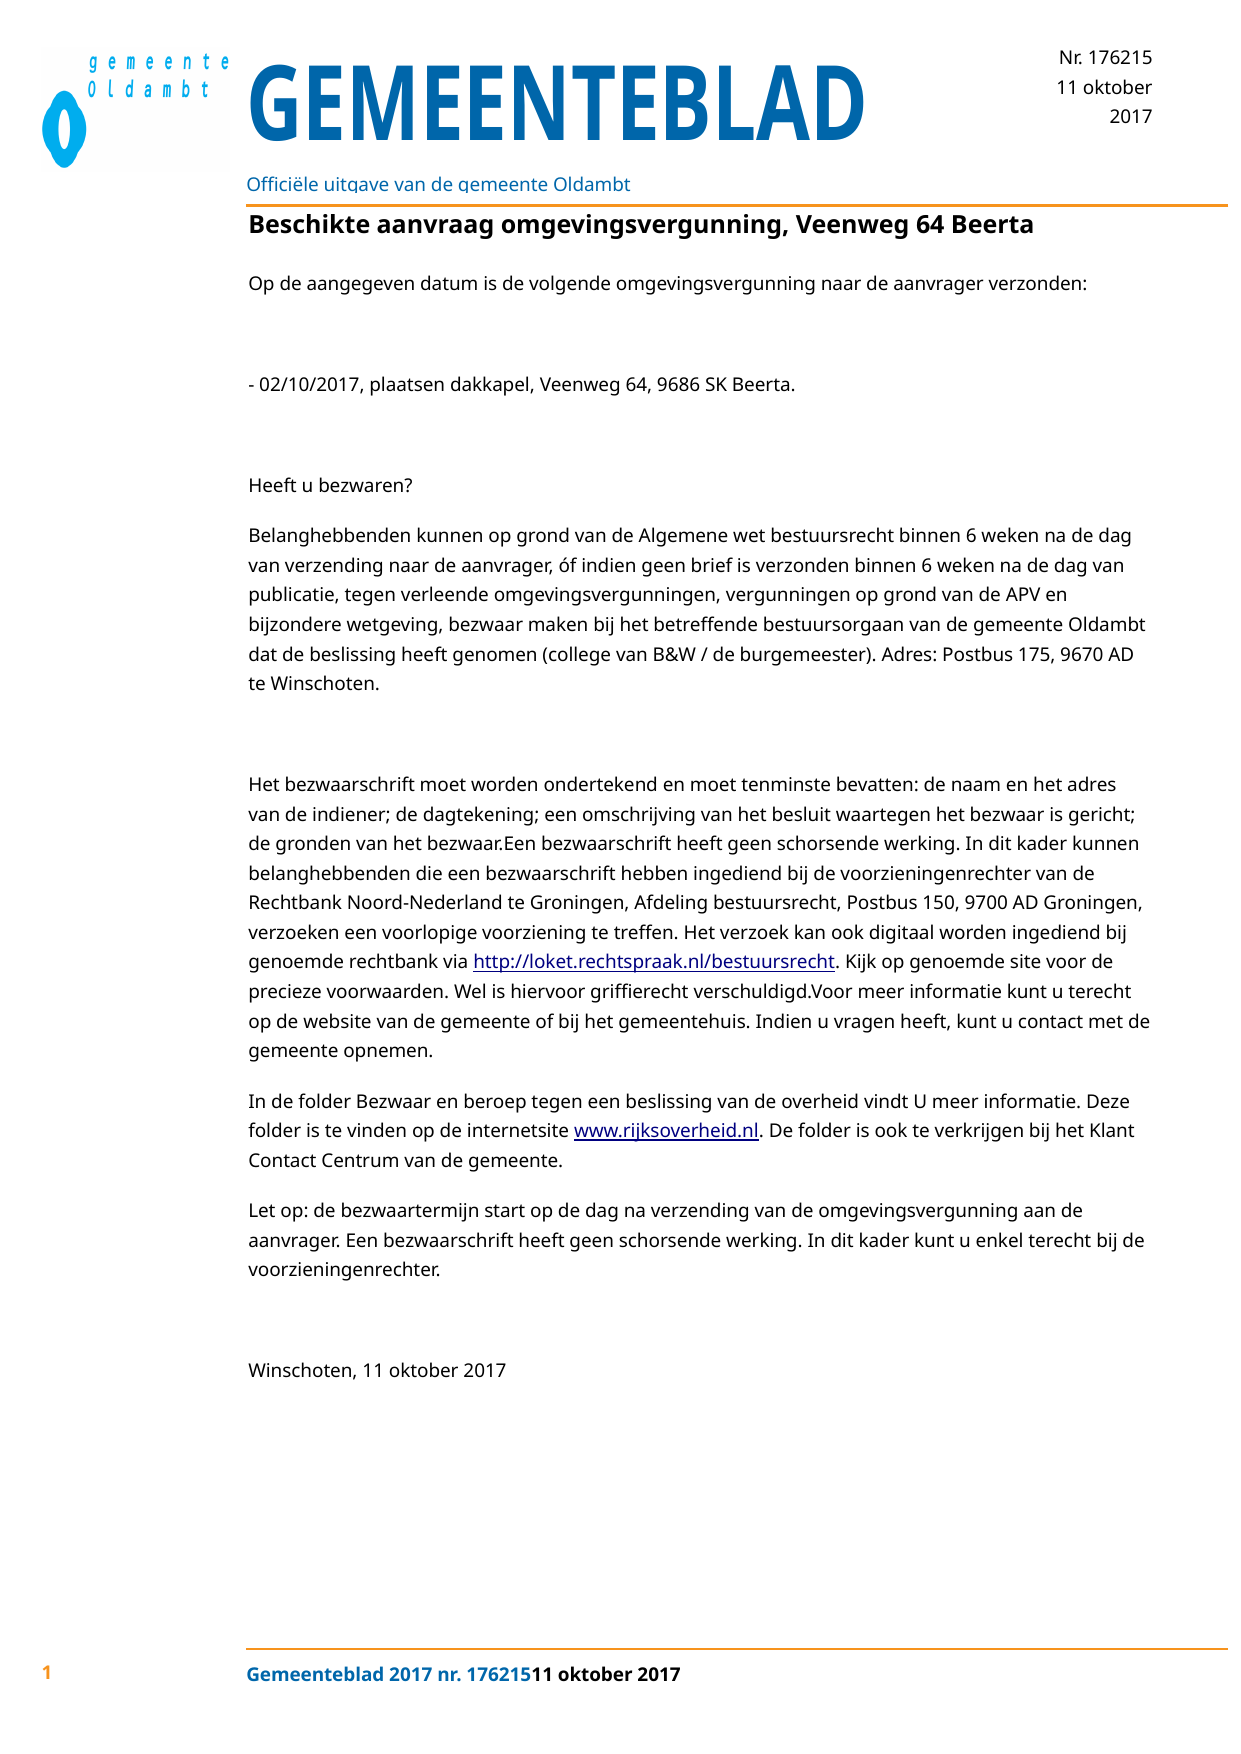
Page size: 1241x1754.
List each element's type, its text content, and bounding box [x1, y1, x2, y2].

text Beschikte aanvraag omgevingsvergunning, Veenweg 64 Beerta [248, 207, 1152, 241]
text - 02/10/2017, plaatsen dakkapel, Veenweg 64, 9686 SK Beerta. [248, 371, 1152, 397]
text Het bezwaarschrift moet worden ondertekend en moet tenminste bevatten: de naam en het adres van de indiener; de dagtekening; een omschrijving van het besluit waartegen het bezwaar is gericht; de gronden van het bezwaar.Een bezwaarschrift heeft geen schorsende werking. In dit kader kunnen belanghebbenden die een bezwaarschrift hebben ingediend bij de voorzieningenrechter van de Rechtbank Noord-Nederland te Groningen, Afdeling bestuursrecht, Postbus 150, 9700 AD Groningen, verzoeken een voorlopige voorziening te treffen. Het verzoek kan ook digitaal worden ingediend bij genoemde rechtbank via http://loket.rechtspraak.nl/bestuursrecht. Kijk op genoemde site voor de precieze voorwaarden. Wel is hiervoor griffierecht verschuldigd.Voor meer informatie kunt u terecht op de website van de gemeente of bij het gemeentehuis. Indien u vragen heeft, kunt u contact met de gemeente opnemen. [248, 771, 1152, 1063]
text In de folder Bezwaar en beroep tegen een beslissing van de overheid vindt U meer informatie. Deze folder is te vinden op de internetsite www.rijksoverheid.nl. De folder is ook te verkrijgen bij het Klant Contact Centrum van de gemeente. [248, 1088, 1152, 1173]
text Heeft u bezwaren? [248, 472, 1152, 498]
text Belanghebbenden kunnen op grond van de Algemene wet bestuursrecht binnen 6 weken na de dag van verzending naar de aanvrager, óf indien geen brief is verzonden binnen 6 weken na de dag van publicatie, tegen verleende omgevingsvergunningen, vergunningen op grond van de APV en bijzondere wetgeving, bezwaar maken bij het betreffende bestuursorgaan van de gemeente Oldambt dat de beslissing heeft genomen (college van B&W / de burgemeester). Adres: Postbus 175, 9670 AD te Winschoten. [248, 522, 1152, 696]
picture [41, 47, 231, 172]
text Let op: de bezwaartermijn start op de dag na verzending van de omgevingsvergunning aan de aanvrager. Een bezwaarschrift heeft geen schorsende werking. In dit kader kunt u enkel terecht bij de voorzieningenrechter. [248, 1197, 1152, 1282]
text Winschoten, 11 oktober 2017 [248, 1357, 1152, 1383]
text Op de aangegeven datum is de volgende omgevingsvergunning naar de aanvrager verzonden: [248, 270, 1152, 296]
